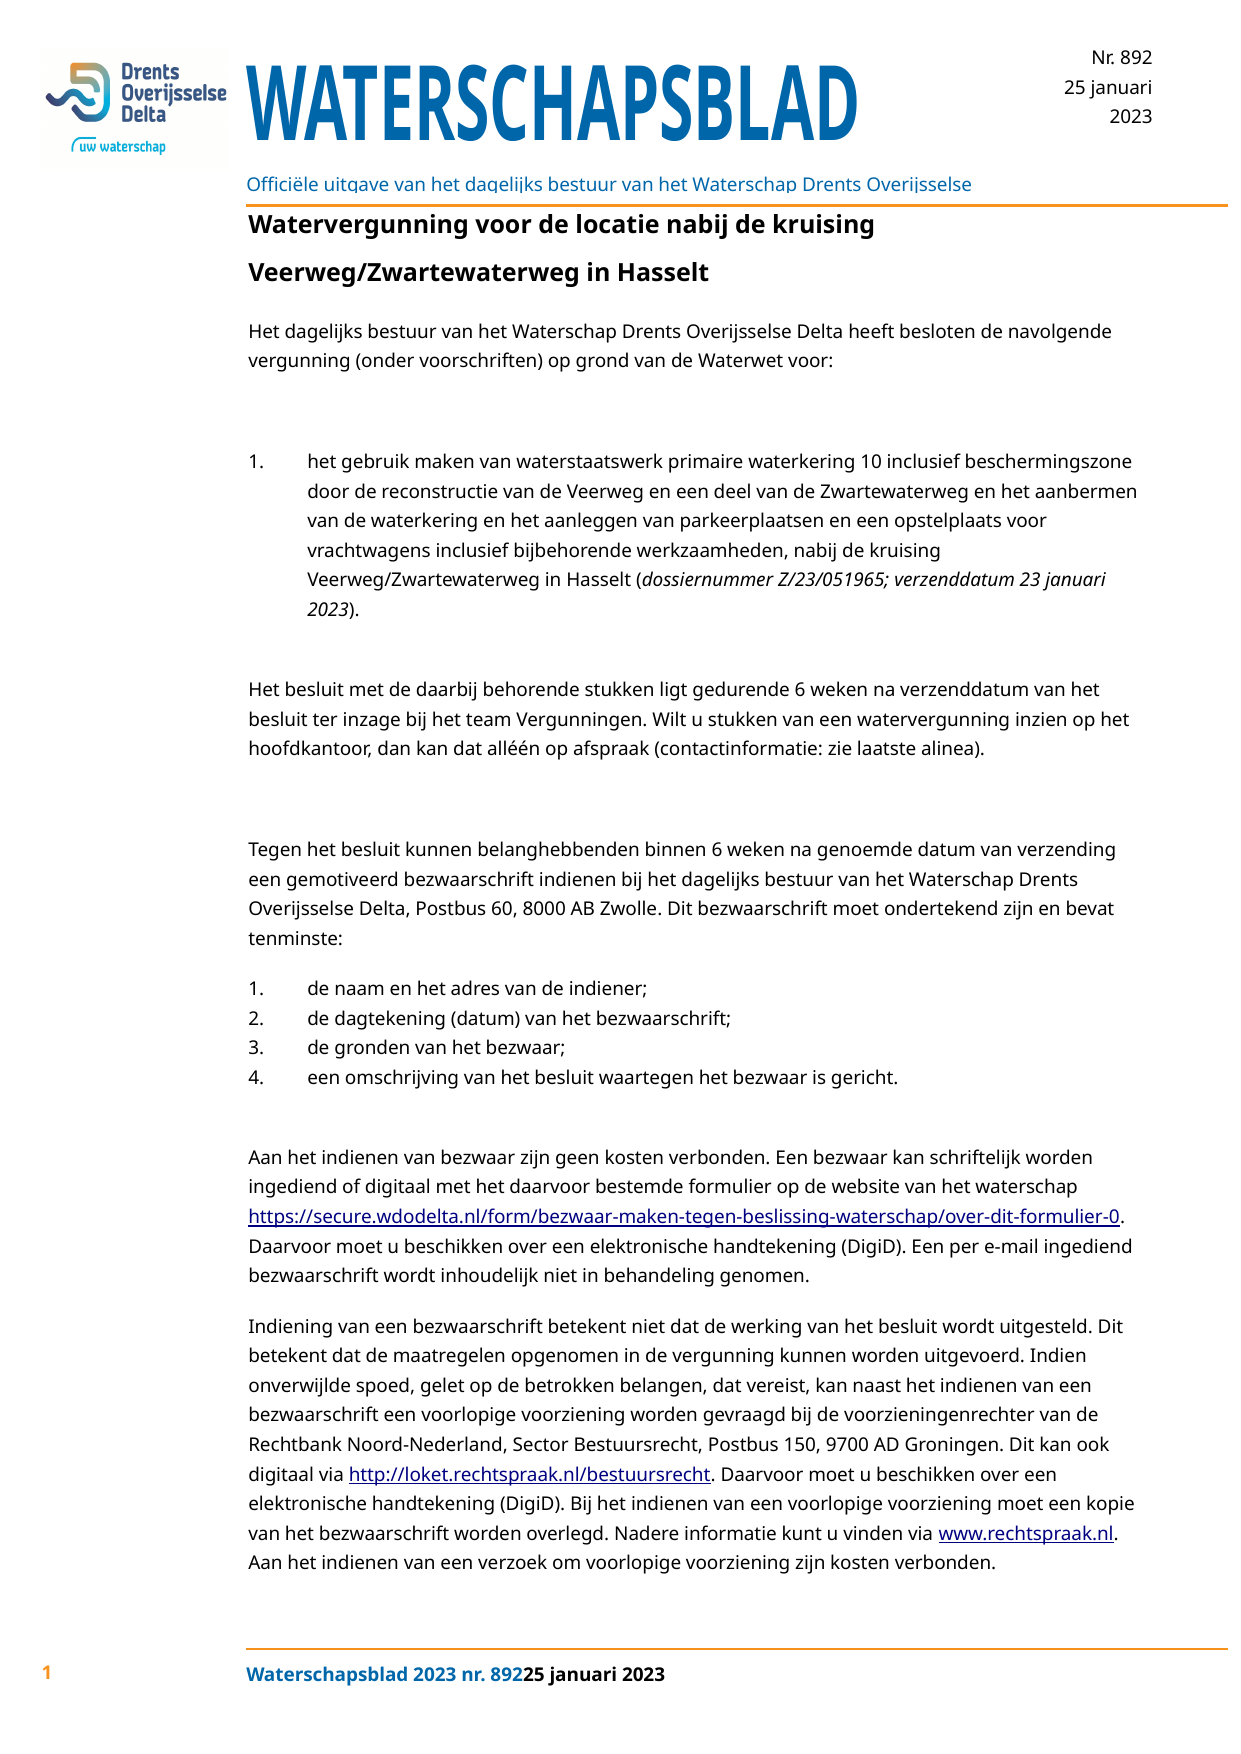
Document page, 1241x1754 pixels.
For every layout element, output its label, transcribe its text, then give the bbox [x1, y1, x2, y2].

text Indiening van een bezwaarschrift betekent niet dat de werking van het besluit wordt uitgesteld. Dit betekent dat de maatregelen opgenomen in de vergunning kunnen worden uitgevoerd. Indien onverwijlde spoed, gelet op de betrokken belangen, dat vereist, kan naast het indienen van een bezwaarschrift een voorlopige voorziening worden gevraagd bij de voorzieningenrechter van de Rechtbank Noord-Nederland, Sector Bestuursrecht, Postbus 150, 9700 AD Groningen. Dit kan ook digitaal via http://loket.rechtspraak.nl/bestuursrecht. Daarvoor moet u beschikken over een elektronische handtekening (DigiD). Bij het indienen van een voorlopige voorziening moet een kopie van het bezwaarschrift worden overlegd. Nadere informatie kunt u vinden via www.rechtspraak.nl. Aan het indienen van een verzoek om voorlopige voorziening zijn kosten verbonden. [248, 1313, 1152, 1575]
text Het besluit met de daarbij behorende stukken ligt gedurende 6 weken na verzenddatum van het besluit ter inzage bij het team Vergunningen. Wilt u stukken van een watervergunning inzien op het hoofdkantoor, dan kan dat alléén op afspraak (contactinformatie: zie laatste alinea). [248, 676, 1152, 761]
text Het dagelijks bestuur van het Waterschap Drents Overijsselse Delta heeft besloten de navolgende vergunning (onder voorschriften) op grond van de Waterwet voor: [248, 318, 1152, 373]
list de gronden van het bezwaar; [248, 1034, 1152, 1060]
list de dagtekening (datum) van het bezwaarschrift; [248, 1005, 1152, 1031]
list een omschrijving van het besluit waartegen het bezwaar is gericht. [248, 1064, 1152, 1090]
list het gebruik maken van waterstaatswerk primaire waterkering 10 inclusief beschermingszone door de reconstructie van de Veerweg en een deel van de Zwartewaterweg en het aanbermen van de waterkering en het aanleggen van parkeerplaatsen en een opstelplaats voor vrachtwagens inclusief bijbehorende werkzaamheden, nabij de kruising Veerweg/Zwartewaterweg in Hasselt (dossiernummer Z/23/051965; verzenddatum 23 januari 2023). [248, 448, 1152, 622]
text Aan het indienen van bezwaar zijn geen kosten verbonden. Een bezwaar kan schriftelijk worden ingediend of digitaal met het daarvoor bestemde formulier op de website van het waterschap https://secure.wdodelta.nl/form/bezwaar-maken-tegen-beslissing-waterschap/over-dit-formulier-0. Daarvoor moet u beschikken over een elektronische handtekening (DigiD). Een per e-mail ingediend bezwaarschrift wordt inhoudelijk niet in behandeling genomen. [248, 1144, 1152, 1288]
text Watervergunning voor de locatie nabij de kruising Veerweg/Zwartewaterweg in Hasselt [248, 207, 1152, 288]
list de naam en het adres van de indiener; [248, 975, 1152, 1001]
picture [41, 47, 231, 172]
text Tegen het besluit kunnen belanghebbenden binnen 6 weken na genoemde datum van verzending een gemotiveerd bezwaarschrift indienen bij het dagelijks bestuur van het Waterschap Drents Overijsselse Delta, Postbus 60, 8000 AB Zwolle. Dit bezwaarschrift moet ondertekend zijn en bevat tenminste: [248, 836, 1152, 951]
